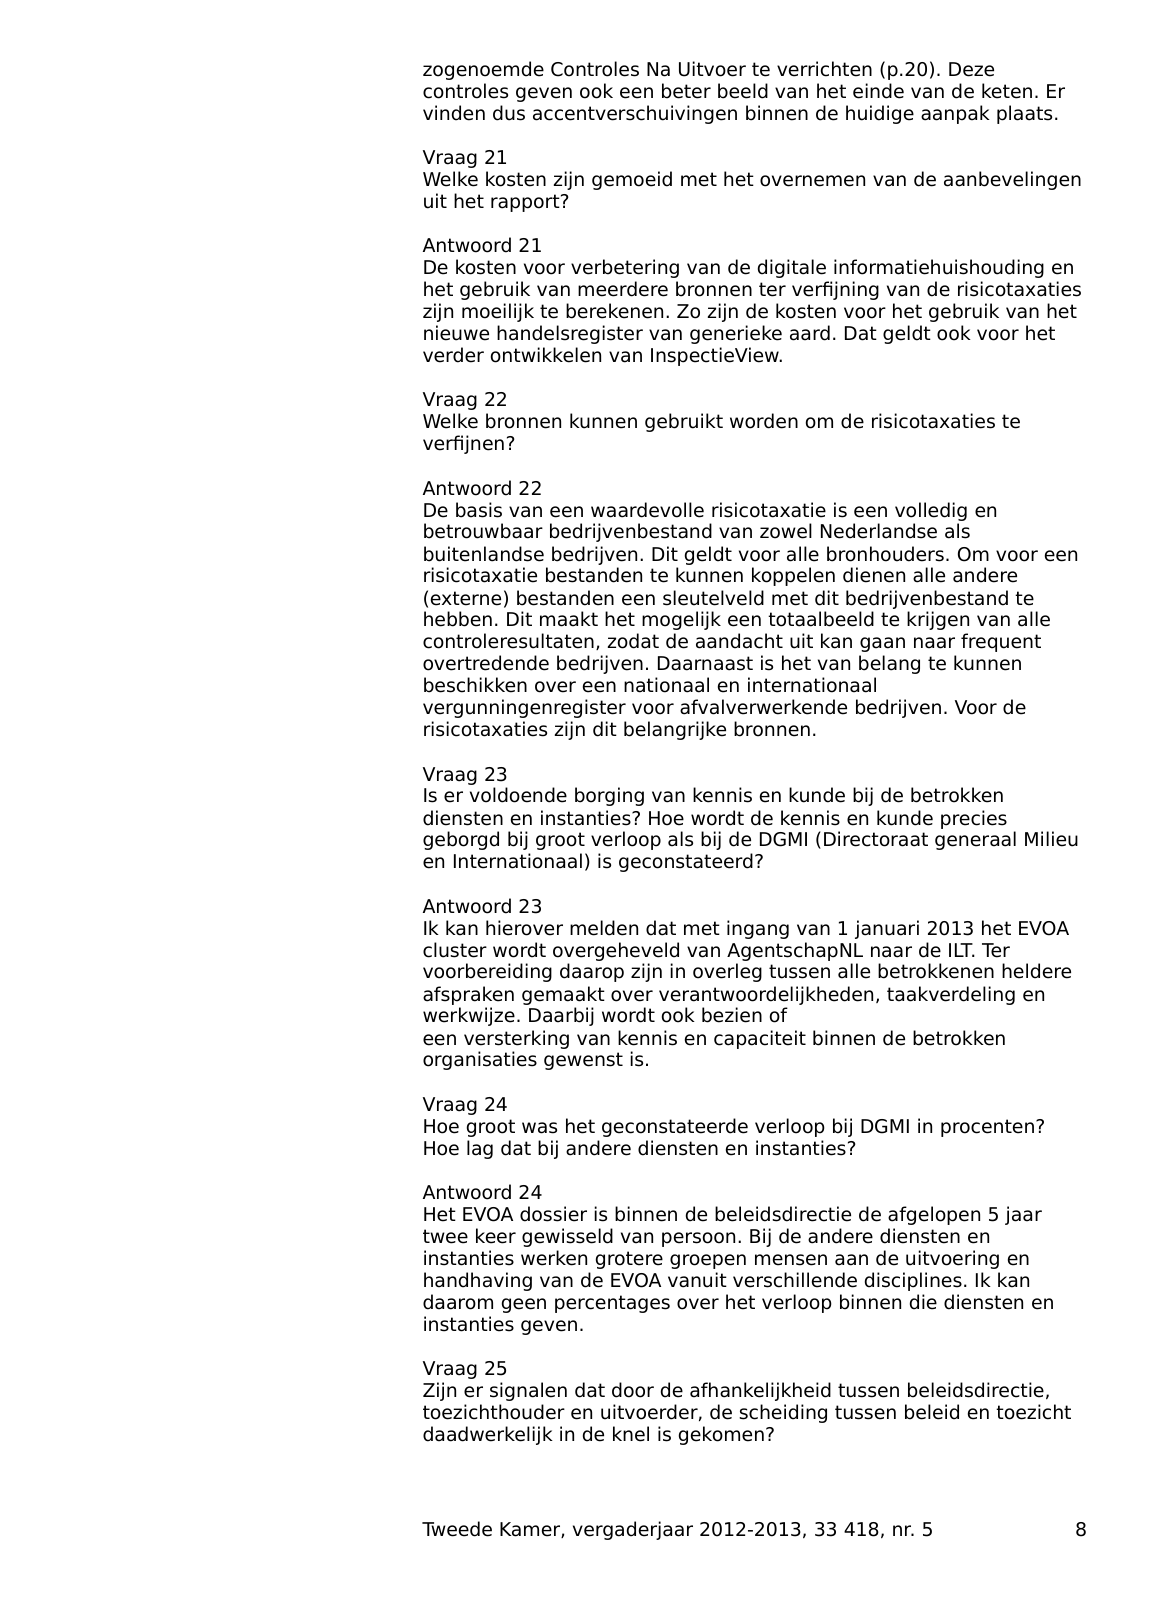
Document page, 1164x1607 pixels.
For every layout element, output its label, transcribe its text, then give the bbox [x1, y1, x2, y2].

text Antwoord 23 [422, 896, 1087, 917]
text Vraag 24 [422, 1093, 1087, 1116]
text Ik kan hierover melden dat met ingang van 1 januari 2013 het EVOA cluster wordt overgeheveld van AgentschapNL naar de ILT. Ter voorbereiding daarop zijn in overleg tussen alle betrokkenen heldere afspraken gemaakt over verantwoordelijkheden, taakverdeling en werkwijze. Daarbij wordt ook bezien of [422, 917, 1087, 1027]
text Het EVOA dossier is binnen de beleidsdirectie de afgelopen 5 jaar twee keer gewisseld van persoon. Bij de andere diensten en instanties werken grotere groepen mensen aan de uitvoering en handhaving van de EVOA vanuit verschillende disciplines. Ik kan daarom geen percentages over het verloop binnen die diensten en instanties geven. [422, 1204, 1087, 1336]
text Welke bronnen kunnen gebruikt worden om de risicotaxaties te verfijnen? [422, 411, 1087, 455]
text Antwoord 24 [422, 1182, 1087, 1204]
text Hoe groot was het geconstateerde verloop bij DGMI in procenten? Hoe lag dat bij andere diensten en instanties? [422, 1116, 1087, 1159]
text Vraag 21 [422, 147, 1087, 169]
text Vraag 23 [422, 763, 1087, 785]
text Antwoord 21 [422, 235, 1087, 257]
text zogenoemde Controles Na Uitvoer te verrichten (p.20). Deze controles geven ook een beter beeld van het einde van de keten. Er vinden dus accentverschuivingen binnen de huidige aanpak plaats. [422, 59, 1087, 125]
text Welke kosten zijn gemoeid met het overnemen van de aanbevelingen uit het rapport? [422, 169, 1087, 213]
text De kosten voor verbetering van de digitale informatiehuishouding en het gebruik van meerdere bronnen ter verfijning van de risicotaxaties zijn moeilijk te berekenen. Zo zijn de kosten voor het gebruik van het nieuwe handelsregister van generieke aard. Dat geldt ook voor het verder ontwikkelen van InspectieView. [422, 257, 1087, 367]
text De basis van een waardevolle risicotaxatie is een volledig en betrouwbaar bedrijvenbestand van zowel Nederlandse als buitenlandse bedrijven. Dit geldt voor alle bronhouders. Om voor een risicotaxatie bestanden te kunnen koppelen dienen alle andere (externe) bestanden een sleutelveld met dit bedrijvenbestand te hebben. Dit maakt het mogelijk een totaalbeeld te krijgen van alle controleresultaten, zodat de aandacht uit kan gaan naar frequent overtredende bedrijven. Daarnaast is het van belang te kunnen beschikken over een nationaal en internationaal vergunningenregister voor afvalverwerkende bedrijven. Voor de risicotaxaties zijn dit belangrijke bronnen. [422, 499, 1087, 741]
text een versterking van kennis en capaciteit binnen de betrokken organisaties gewenst is. [422, 1027, 1087, 1071]
text Is er voldoende borging van kennis en kunde bij de betrokken diensten en instanties? Hoe wordt de kennis en kunde precies geborgd bij groot verloop als bij de DGMI (Directoraat generaal Milieu en Internationaal) is geconstateerd? [422, 785, 1087, 873]
text Zijn er signalen dat door de afhankelijkheid tussen beleidsdirectie, toezichthouder en uitvoerder, de scheiding tussen beleid en toezicht daadwerkelijk in de knel is gekomen? [422, 1380, 1087, 1446]
text Vraag 22 [422, 389, 1087, 411]
text Vraag 25 [422, 1358, 1087, 1380]
text Antwoord 22 [422, 477, 1087, 499]
